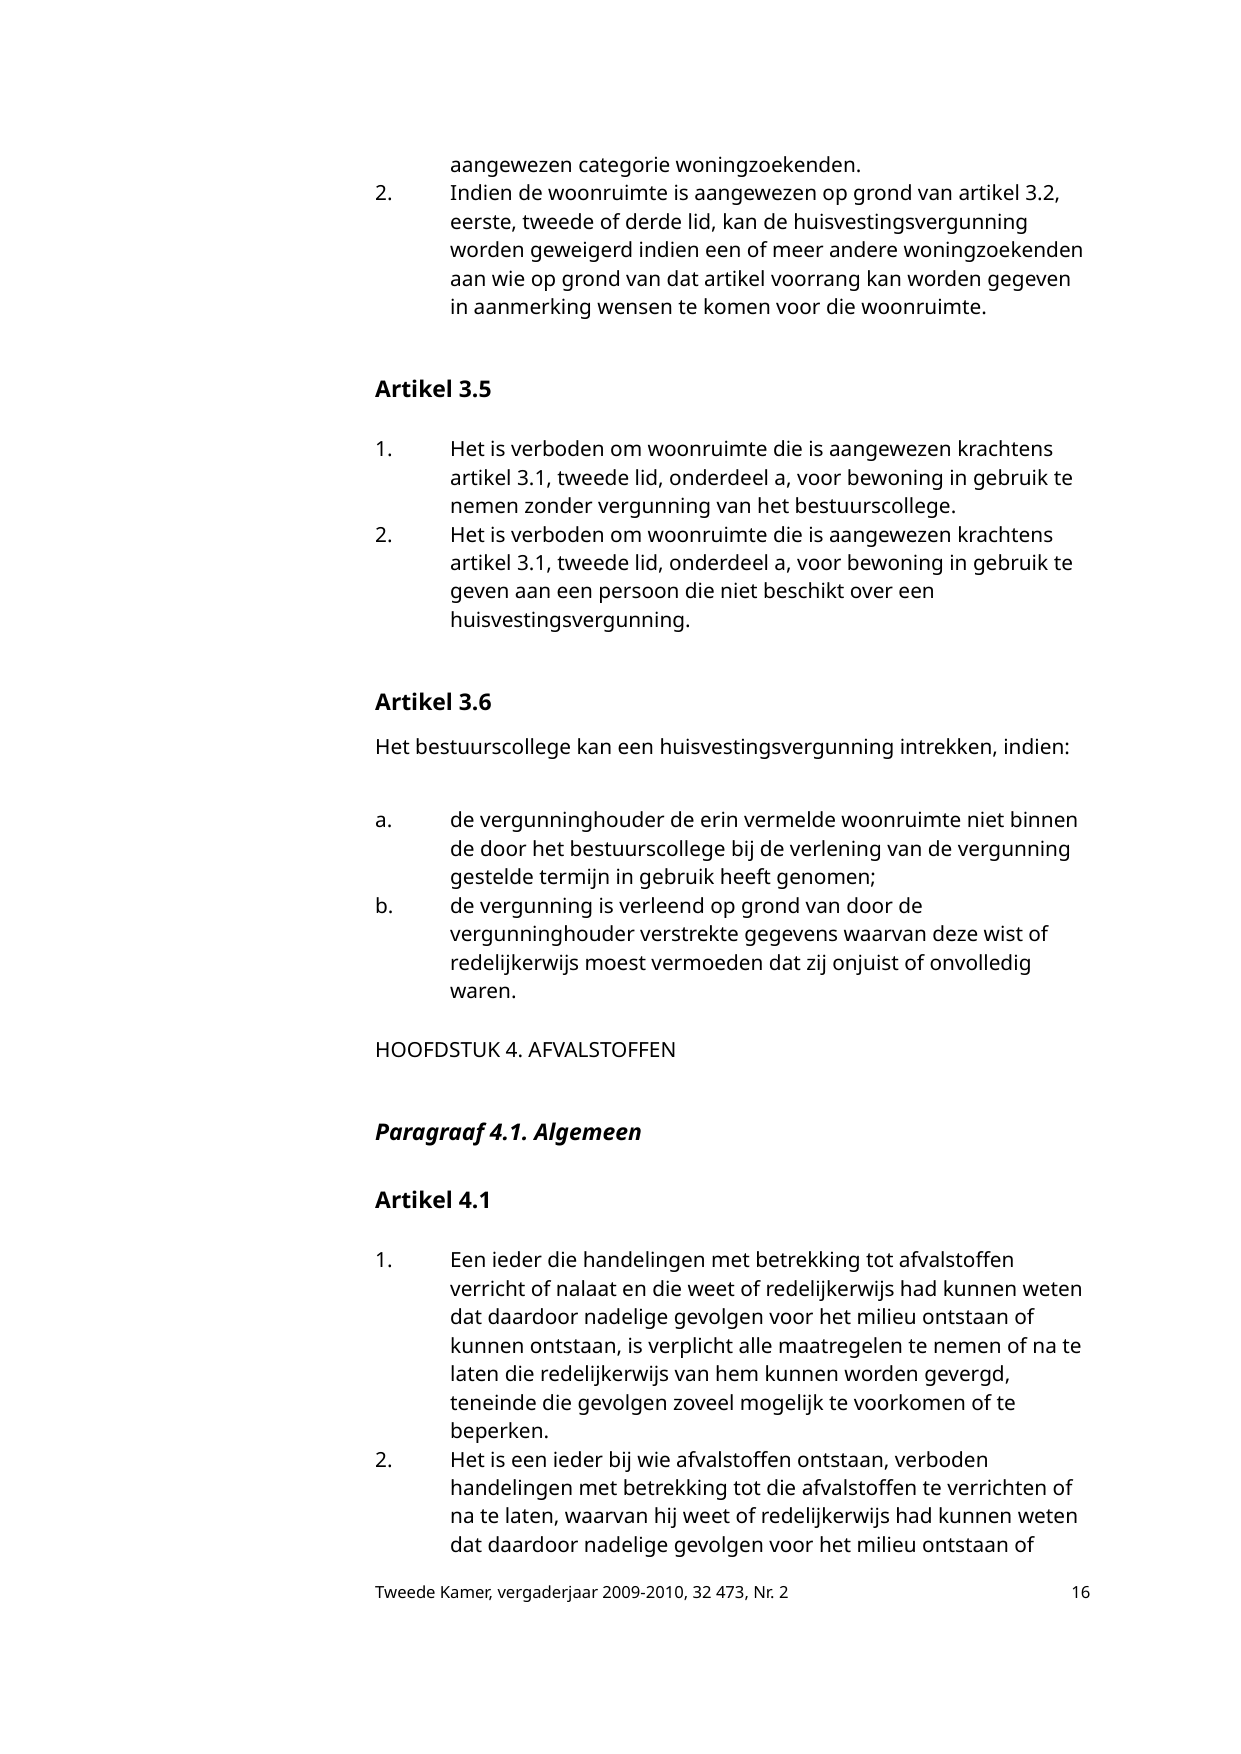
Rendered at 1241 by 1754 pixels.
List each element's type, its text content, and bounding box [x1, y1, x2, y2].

subtitle Artikel 3.5 [375, 373, 1090, 404]
list Een ieder die handelingen met betrekking tot afvalstoffen verricht of nalaat en die weet of redelijkerwijs had kunnen weten dat daardoor nadelige gevolgen voor het milieu ontstaan of kunnen ontstaan, is verplicht alle maatregelen te nemen of na te laten die redelijkerwijs van hem kunnen worden gevergd, teneinde die gevolgen zoveel mogelijk te voorkomen of te beperken. [375, 1246, 1090, 1445]
list de vergunninghouder de erin vermelde woonruimte niet binnen de door het bestuurscollege bij de verlening van de vergunning gestelde termijn in gebruik heeft genomen; [375, 806, 1090, 891]
subtitle HOOFDSTUK 4. AFVALSTOFFEN [375, 1035, 1090, 1063]
list Indien de woonruimte is aangewezen op grond van artikel 3.2, eerste, tweede of derde lid, kan de huisvestingsvergunning worden geweigerd indien een of meer andere woningzoekenden aan wie op grond van dat artikel voorrang kan worden gegeven in aanmerking wensen te komen voor die woonruimte. [375, 178, 1090, 321]
list aangewezen categorie woningzoekenden. [375, 150, 1090, 178]
list Het is verboden om woonruimte die is aangewezen krachtens artikel 3.1, tweede lid, onderdeel a, voor bewoning in gebruik te geven aan een persoon die niet beschikt over een huisvestingsvergunning. [375, 520, 1090, 633]
list Het is verboden om woonruimte die is aangewezen krachtens artikel 3.1, tweede lid, onderdeel a, voor bewoning in gebruik te nemen zonder vergunning van het bestuurscollege. [375, 434, 1090, 520]
list de vergunning is verleend op grond van door de vergunninghouder verstrekte gegevens waarvan deze wist of redelijkerwijs moest vermoeden dat zij onjuist of onvolledig waren. [375, 891, 1090, 1005]
text Het bestuurscollege kan een huisvestingsvergunning intrekken, indien: [375, 732, 1090, 761]
list Het is een ieder bij wie afvalstoffen ontstaan, verboden handelingen met betrekking tot die afvalstoffen te verrichten of na te laten, waarvan hij weet of redelijkerwijs had kunnen weten dat daardoor nadelige gevolgen voor het milieu ontstaan of [375, 1445, 1090, 1558]
subtitle Artikel 3.6 [375, 686, 1090, 717]
subtitle Artikel 4.1 [375, 1184, 1090, 1216]
subtitle Paragraaf 4.1. Algemeen [375, 1116, 1090, 1147]
